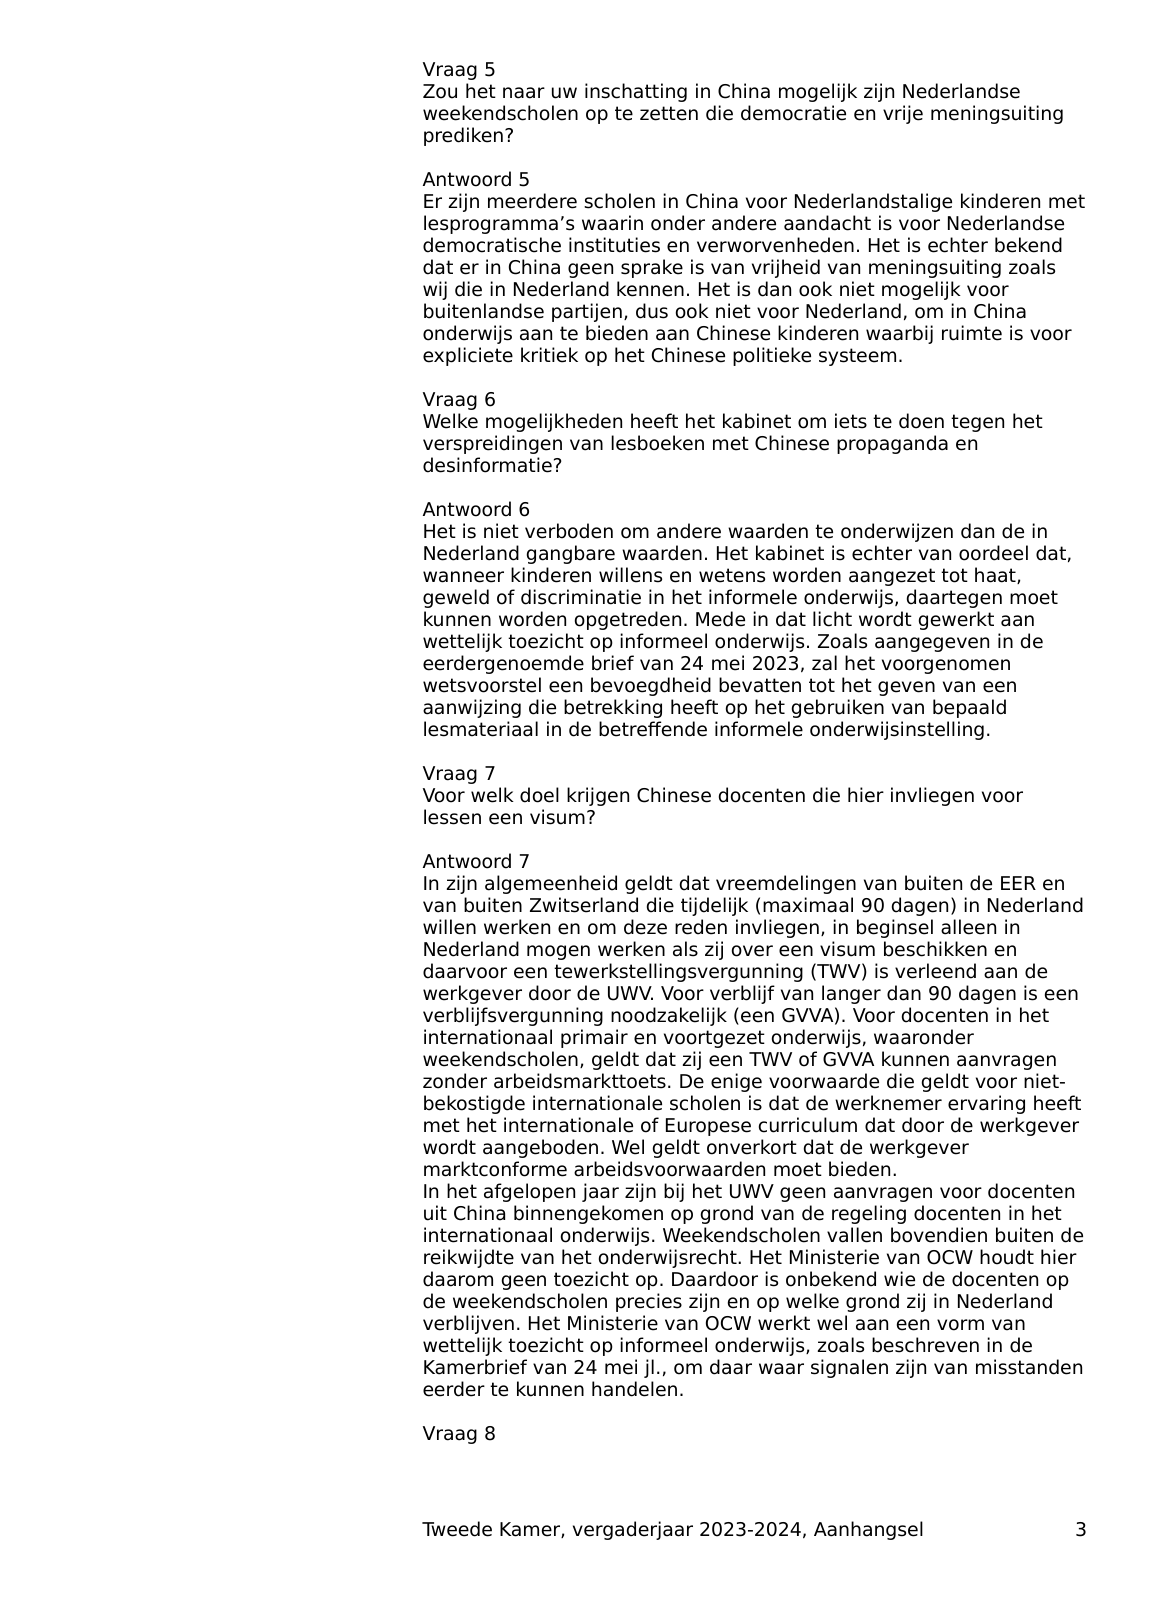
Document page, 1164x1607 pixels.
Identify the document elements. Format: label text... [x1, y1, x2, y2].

text Antwoord 5 [422, 169, 1087, 191]
text Welke mogelijkheden heeft het kabinet om iets te doen tegen het verspreidingen van lesboeken met Chinese propaganda en desinformatie? [422, 411, 1087, 477]
text Zou het naar uw inschatting in China mogelijk zijn Nederlandse weekendscholen op te zetten die democratie en vrije meningsuiting prediken? [422, 81, 1087, 147]
text Voor welk doel krijgen Chinese docenten die hier invliegen voor lessen een visum? [422, 785, 1087, 829]
text Antwoord 7 [422, 851, 1087, 873]
text Vraag 7 [422, 763, 1087, 785]
text Er zijn meerdere scholen in China voor Nederlandstalige kinderen met lesprogramma’s waarin onder andere aandacht is voor Nederlandse democratische instituties en verworvenheden. Het is echter bekend dat er in China geen sprake is van vrijheid van meningsuiting zoals wij die in Nederland kennen. Het is dan ook niet mogelijk voor buitenlandse partijen, dus ook niet voor Nederland, om in China onderwijs aan te bieden aan Chinese kinderen waarbij ruimte is voor expliciete kritiek op het Chinese politieke systeem. [422, 191, 1087, 367]
text Vraag 6 [422, 389, 1087, 411]
text Vraag 8 [422, 1423, 1087, 1445]
text Het is niet verboden om andere waarden te onderwijzen dan de in Nederland gangbare waarden. Het kabinet is echter van oordeel dat, wanneer kinderen willens en wetens worden aangezet tot haat, geweld of discriminatie in het informele onderwijs, daartegen moet kunnen worden opgetreden. Mede in dat licht wordt gewerkt aan wettelijk toezicht op informeel onderwijs. Zoals aangegeven in de eerdergenoemde brief van 24 mei 2023, zal het voorgenomen wetsvoorstel een bevoegdheid bevatten tot het geven van een aanwijzing die betrekking heeft op het gebruiken van bepaald lesmateriaal in de betreffende informele onderwijsinstelling. [422, 521, 1087, 741]
text In zijn algemeenheid geldt dat vreemdelingen van buiten de EER en van buiten Zwitserland die tijdelijk (maximaal 90 dagen) in Nederland willen werken en om deze reden invliegen, in beginsel alleen in Nederland mogen werken als zij over een visum beschikken en daarvoor een tewerkstellingsvergunning (TWV) is verleend aan de werkgever door de UWV. Voor verblijf van langer dan 90 dagen is een verblijfsvergunning noodzakelijk (een GVVA). Voor docenten in het internationaal primair en voortgezet onderwijs, waaronder weekendscholen, geldt dat zij een TWV of GVVA kunnen aanvragen zonder arbeidsmarkttoets. De enige voorwaarde die geldt voor niet-bekostigde internationale scholen is dat de werknemer ervaring heeft met het internationale of Europese curriculum dat door de werkgever wordt aangeboden. Wel geldt onverkort dat de werkgever marktconforme arbeidsvoorwaarden moet bieden. [422, 873, 1087, 1181]
text Antwoord 6 [422, 499, 1087, 521]
text Vraag 5 [422, 59, 1087, 81]
text In het afgelopen jaar zijn bij het UWV geen aanvragen voor docenten uit China binnengekomen op grond van de regeling docenten in het internationaal onderwijs. Weekendscholen vallen bovendien buiten de reikwijdte van het onderwijsrecht. Het Ministerie van OCW houdt hier daarom geen toezicht op. Daardoor is onbekend wie de docenten op de weekendscholen precies zijn en op welke grond zij in Nederland verblijven. Het Ministerie van OCW werkt wel aan een vorm van wettelijk toezicht op informeel onderwijs, zoals beschreven in de Kamerbrief van 24 mei jl., om daar waar signalen zijn van misstanden eerder te kunnen handelen. [422, 1181, 1087, 1401]
